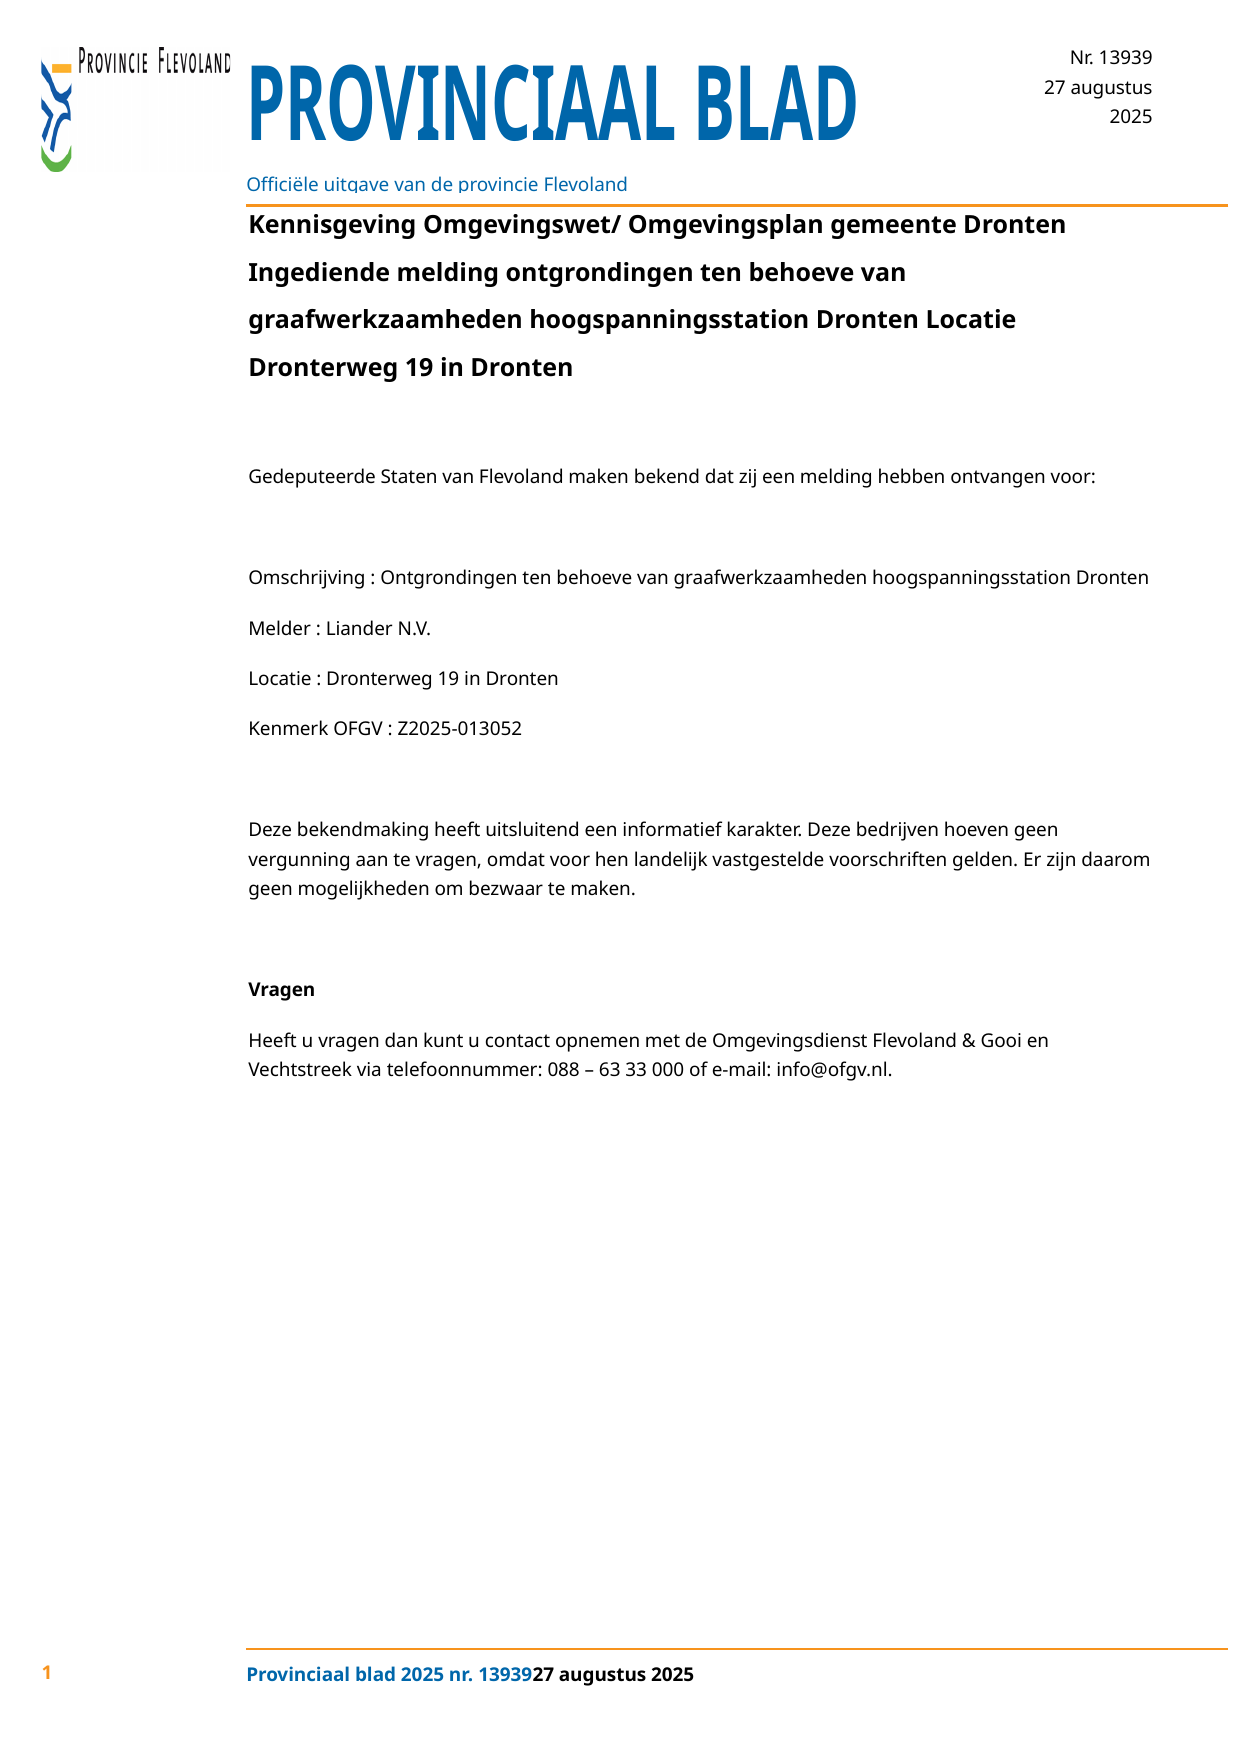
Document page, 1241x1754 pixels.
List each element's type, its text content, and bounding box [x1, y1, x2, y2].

text Omschrijving : Ontgrondingen ten behoeve van graafwerkzaamheden hoogspanningsstation Dronten [248, 564, 1152, 590]
text Melder : Liander N.V. [248, 615, 1152, 641]
text Vragen [248, 976, 1152, 1002]
text Kenmerk OFGV : Z2025-013052 [248, 716, 1152, 741]
text Heeft u vragen dan kunt u contact opnemen met de Omgevingsdienst Flevoland & Gooi en Vechtstreek via telefoonnummer: 088 – 63 33 000 of e-mail: info@ofgv.nl. [248, 1027, 1152, 1082]
text Kennisgeving Omgevingswet/ Omgevingsplan gemeente Dronten Ingediende melding ontgrondingen ten behoeve van graafwerkzaamheden hoogspanningsstation Dronten Locatie Dronterweg 19 in Dronten [248, 207, 1152, 384]
text Gedeputeerde Staten van Flevoland maken bekend dat zij een melding hebben ontvangen voor: [248, 463, 1152, 489]
text Locatie : Dronterweg 19 in Dronten [248, 665, 1152, 691]
picture [41, 47, 231, 172]
text Deze bekendmaking heeft uitsluitend een informatief karakter. Deze bedrijven hoeven geen vergunning aan te vragen, omdat voor hen landelijk vastgestelde voorschriften gelden. Er zijn daarom geen mogelijkheden om bezwaar te maken. [248, 816, 1152, 901]
